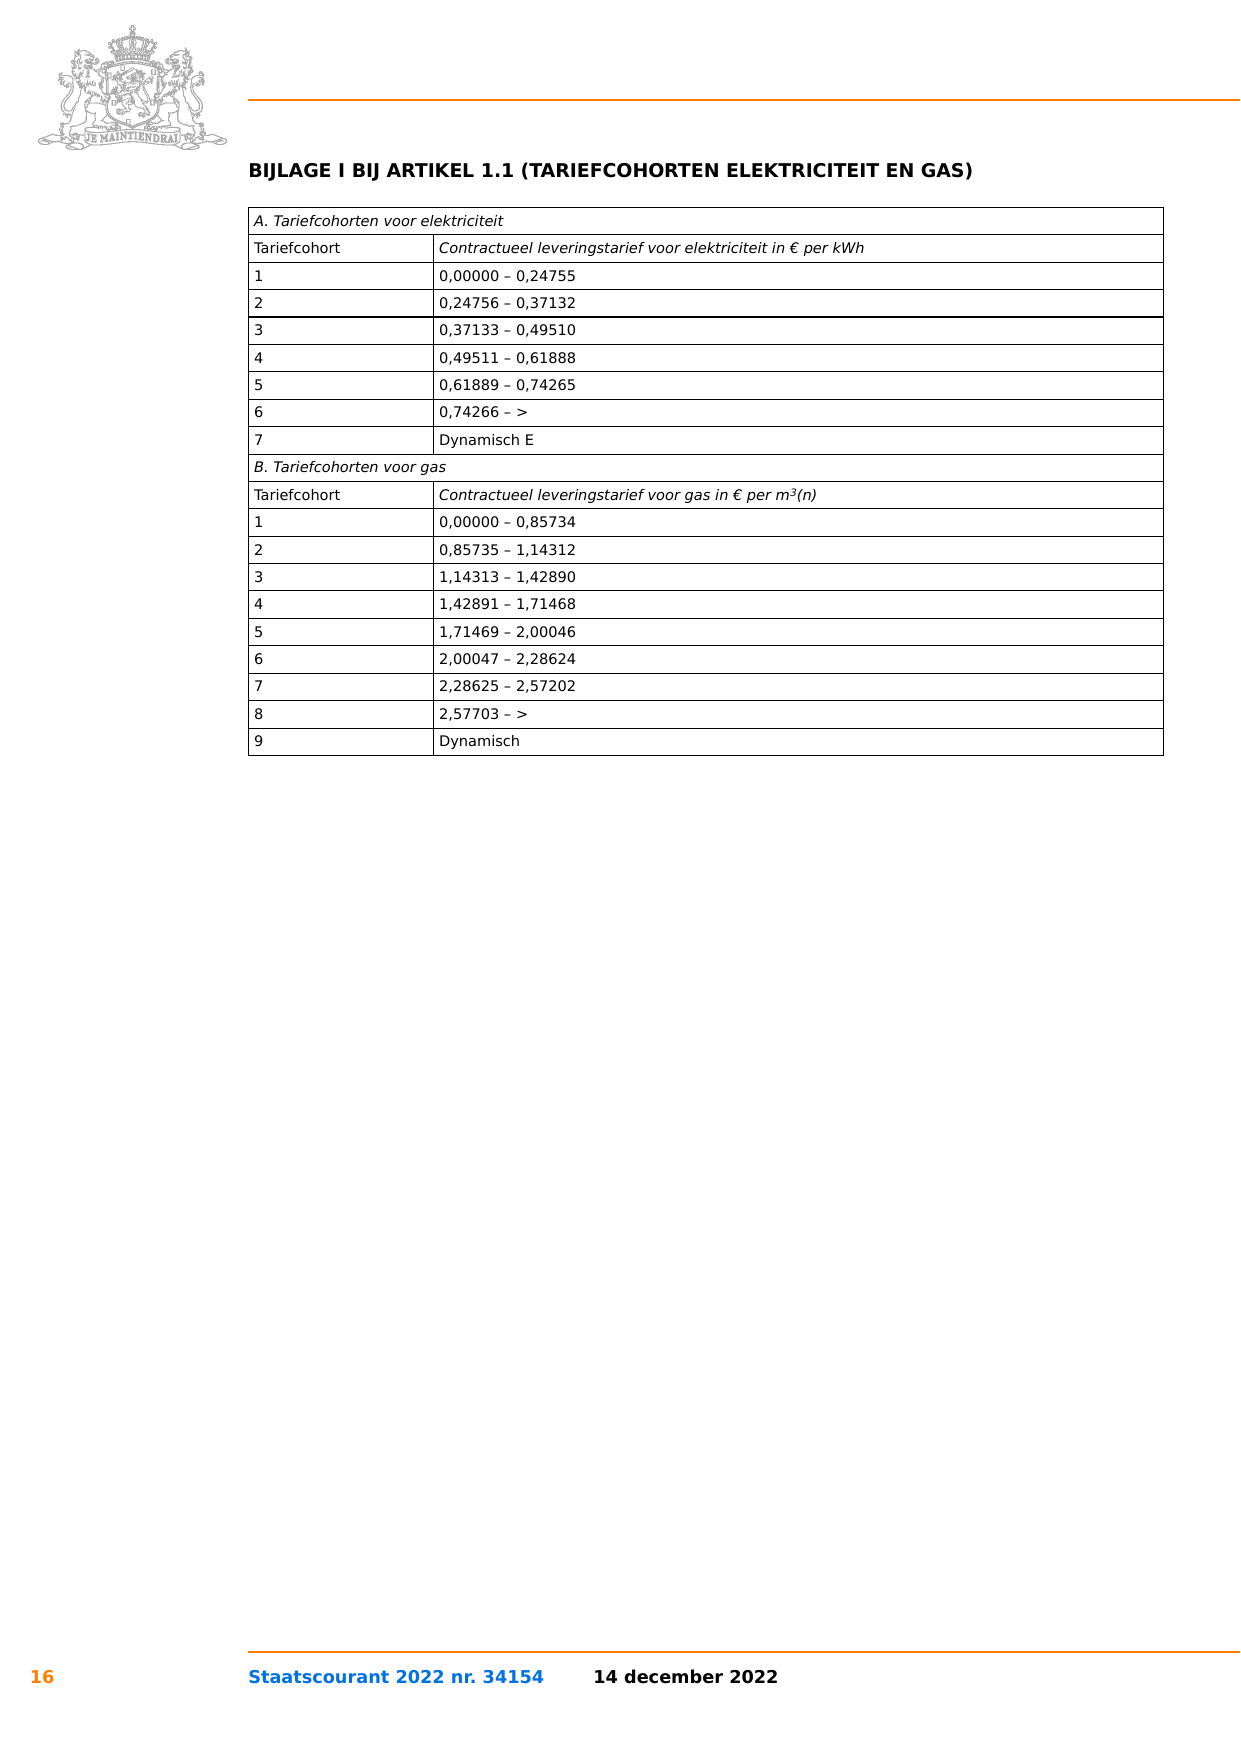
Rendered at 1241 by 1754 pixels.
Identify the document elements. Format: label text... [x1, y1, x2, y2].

table_cell 6 [249, 646, 433, 673]
table_cell 0,24756 – 0,37132 [434, 290, 1163, 316]
table_cell 1 [249, 263, 433, 289]
table_cell 1,71469 – 2,00046 [434, 619, 1163, 645]
table_cell 5 [249, 619, 433, 645]
table_cell 3 [249, 318, 433, 344]
table_cell 0,74266 – > [434, 400, 1163, 426]
table_cell 5 [249, 372, 433, 399]
table_header A. Tariefcohorten voor elektriciteit [249, 208, 1163, 234]
table_cell 3 [249, 564, 433, 590]
table_cell 2 [249, 537, 433, 563]
table_cell 9 [249, 729, 433, 755]
table_cell Tariefcohort [249, 482, 433, 508]
table_cell Contractueel leveringstarief voor gas in € per m3(n) [434, 482, 1163, 508]
table_cell Dynamisch E [434, 427, 1163, 453]
table_cell 2,28625 – 2,57202 [434, 674, 1163, 700]
table_cell 0,00000 – 0,85734 [434, 509, 1163, 536]
table_cell 1,14313 – 1,42890 [434, 564, 1163, 590]
table_cell Tariefcohort [249, 235, 433, 262]
table_cell Contractueel leveringstarief voor elektriciteit in € per kWh [434, 235, 1163, 262]
table_cell 0,37133 – 0,49510 [434, 318, 1163, 344]
table_cell 2,57703 – > [434, 701, 1163, 727]
table_cell 4 [249, 591, 433, 618]
table_cell Dynamisch [434, 729, 1163, 755]
table_cell 2 [249, 290, 433, 316]
table_cell 6 [249, 400, 433, 426]
table_cell 7 [249, 427, 433, 453]
table_cell B. Tariefcohorten voor gas [249, 455, 1163, 481]
table_cell 7 [249, 674, 433, 700]
table_cell 0,61889 – 0,74265 [434, 372, 1163, 399]
picture [38, 25, 227, 150]
table_cell 0,85735 – 1,14312 [434, 537, 1163, 563]
table_cell 1,42891 – 1,71468 [434, 591, 1163, 618]
table_cell 1 [249, 509, 433, 536]
table_cell 0,49511 – 0,61888 [434, 345, 1163, 371]
table_cell 0,00000 – 0,24755 [434, 263, 1163, 289]
table_cell 2,00047 – 2,28624 [434, 646, 1163, 673]
table_cell 4 [249, 345, 433, 371]
subtitle BIJLAGE I BIJ ARTIKEL 1.1 (TARIEFCOHORTEN ELEKTRICITEIT EN GAS) [248, 160, 1163, 182]
table_cell 8 [249, 701, 433, 727]
